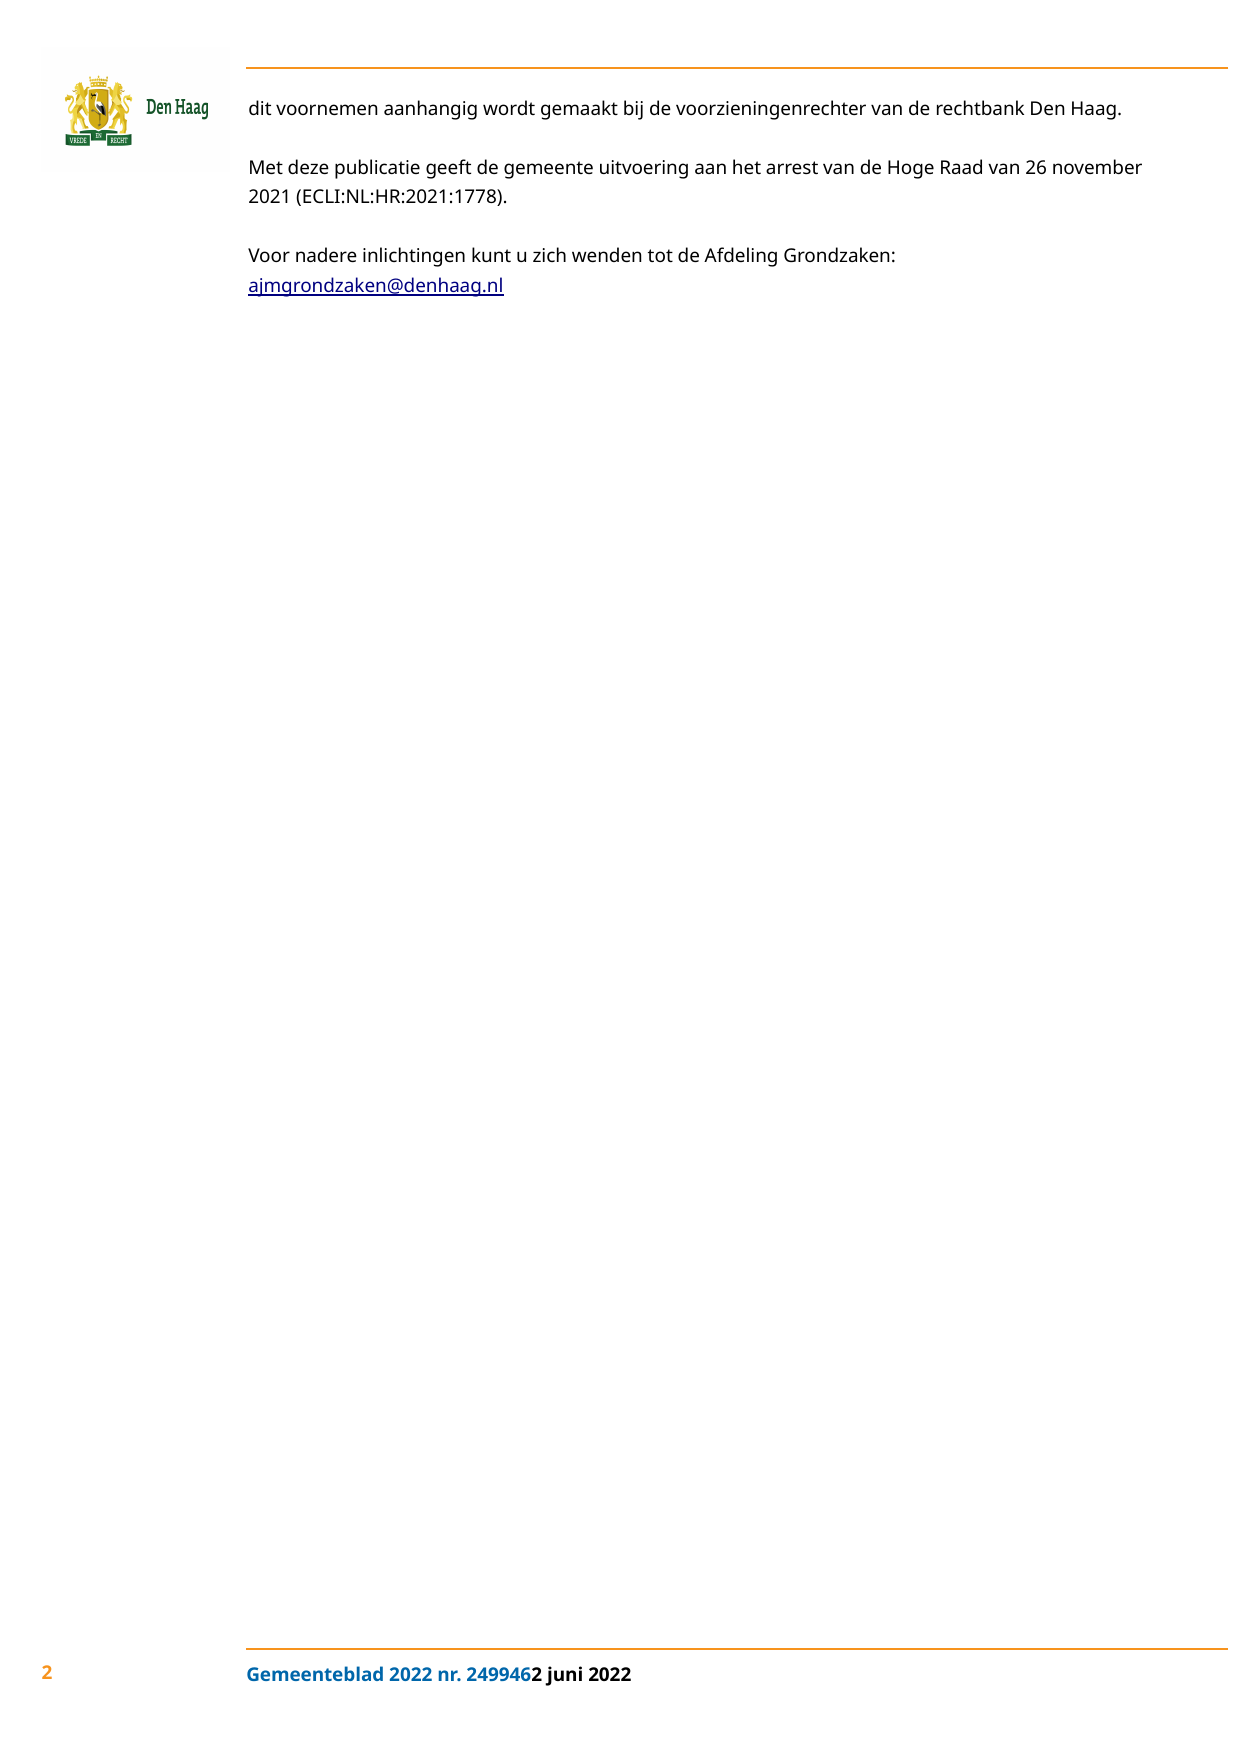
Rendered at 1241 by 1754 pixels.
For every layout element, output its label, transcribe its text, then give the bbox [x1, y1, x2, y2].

text Met deze publicatie geeft de gemeente uitvoering aan het arrest van de Hoge Raad van 26 november 2021 (ECLI:NL:HR:2021:1778). [248, 154, 1152, 209]
text dit voornemen aanhangig wordt gemaakt bij de voorzieningenrechter van de rechtbank Den Haag. [248, 95, 1152, 121]
text Voor nadere inlichtingen kunt u zich wenden tot de Afdeling Grondzaken: ajmgrondzaken@denhaag.nl [248, 243, 1152, 298]
picture [41, 47, 231, 172]
